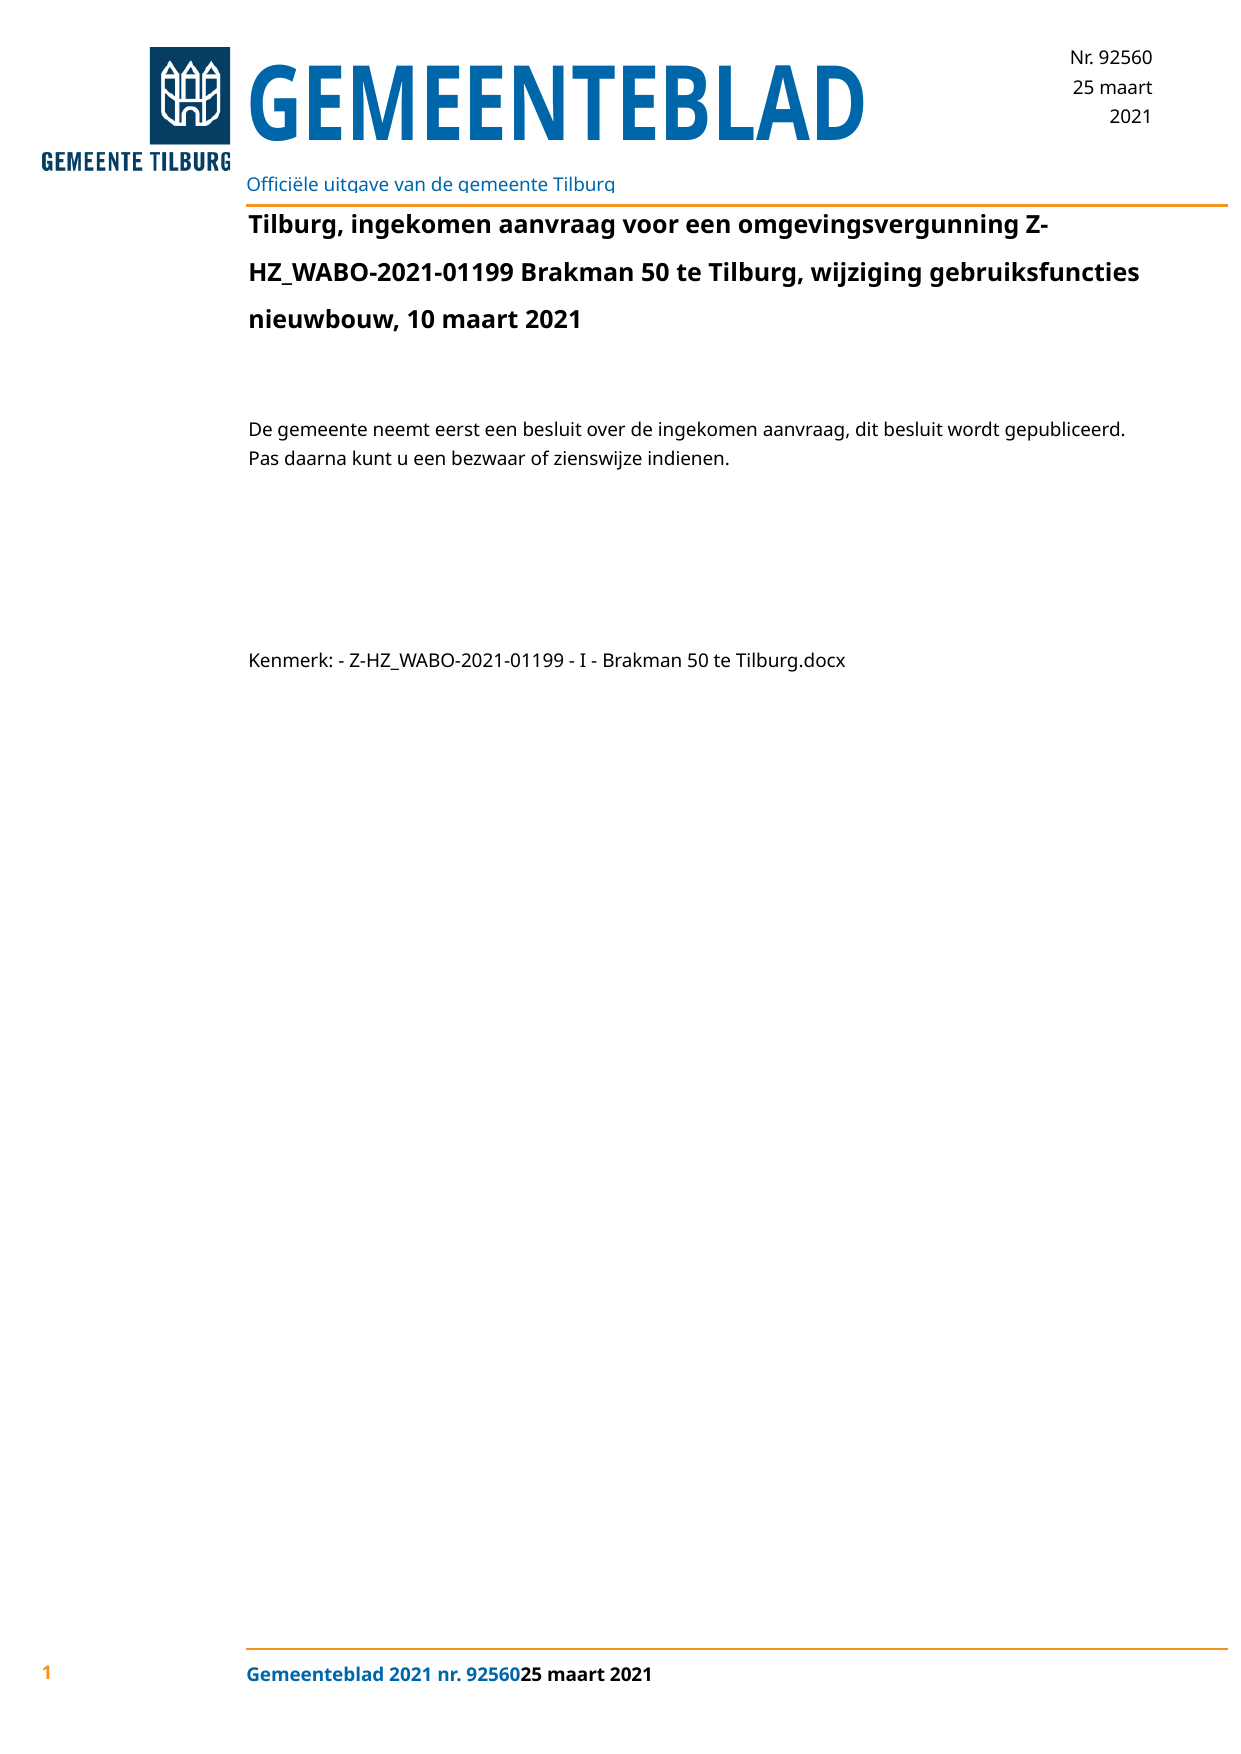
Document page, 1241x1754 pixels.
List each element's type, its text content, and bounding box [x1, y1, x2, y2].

text De gemeente neemt eerst een besluit over de ingekomen aanvraag, dit besluit wordt gepubliceerd. Pas daarna kunt u een bezwaar of zienswijze indienen. [248, 416, 1152, 471]
text Tilburg, ingekomen aanvraag voor een omgevingsvergunning Z-HZ_WABO-2021-01199 Brakman 50 te Tilburg, wijziging gebruiksfuncties nieuwbouw, 10 maart 2021 [248, 207, 1152, 336]
text Kenmerk: - Z-HZ_WABO-2021-01199 - I - Brakman 50 te Tilburg.docx [248, 647, 1152, 673]
picture [41, 47, 231, 172]
